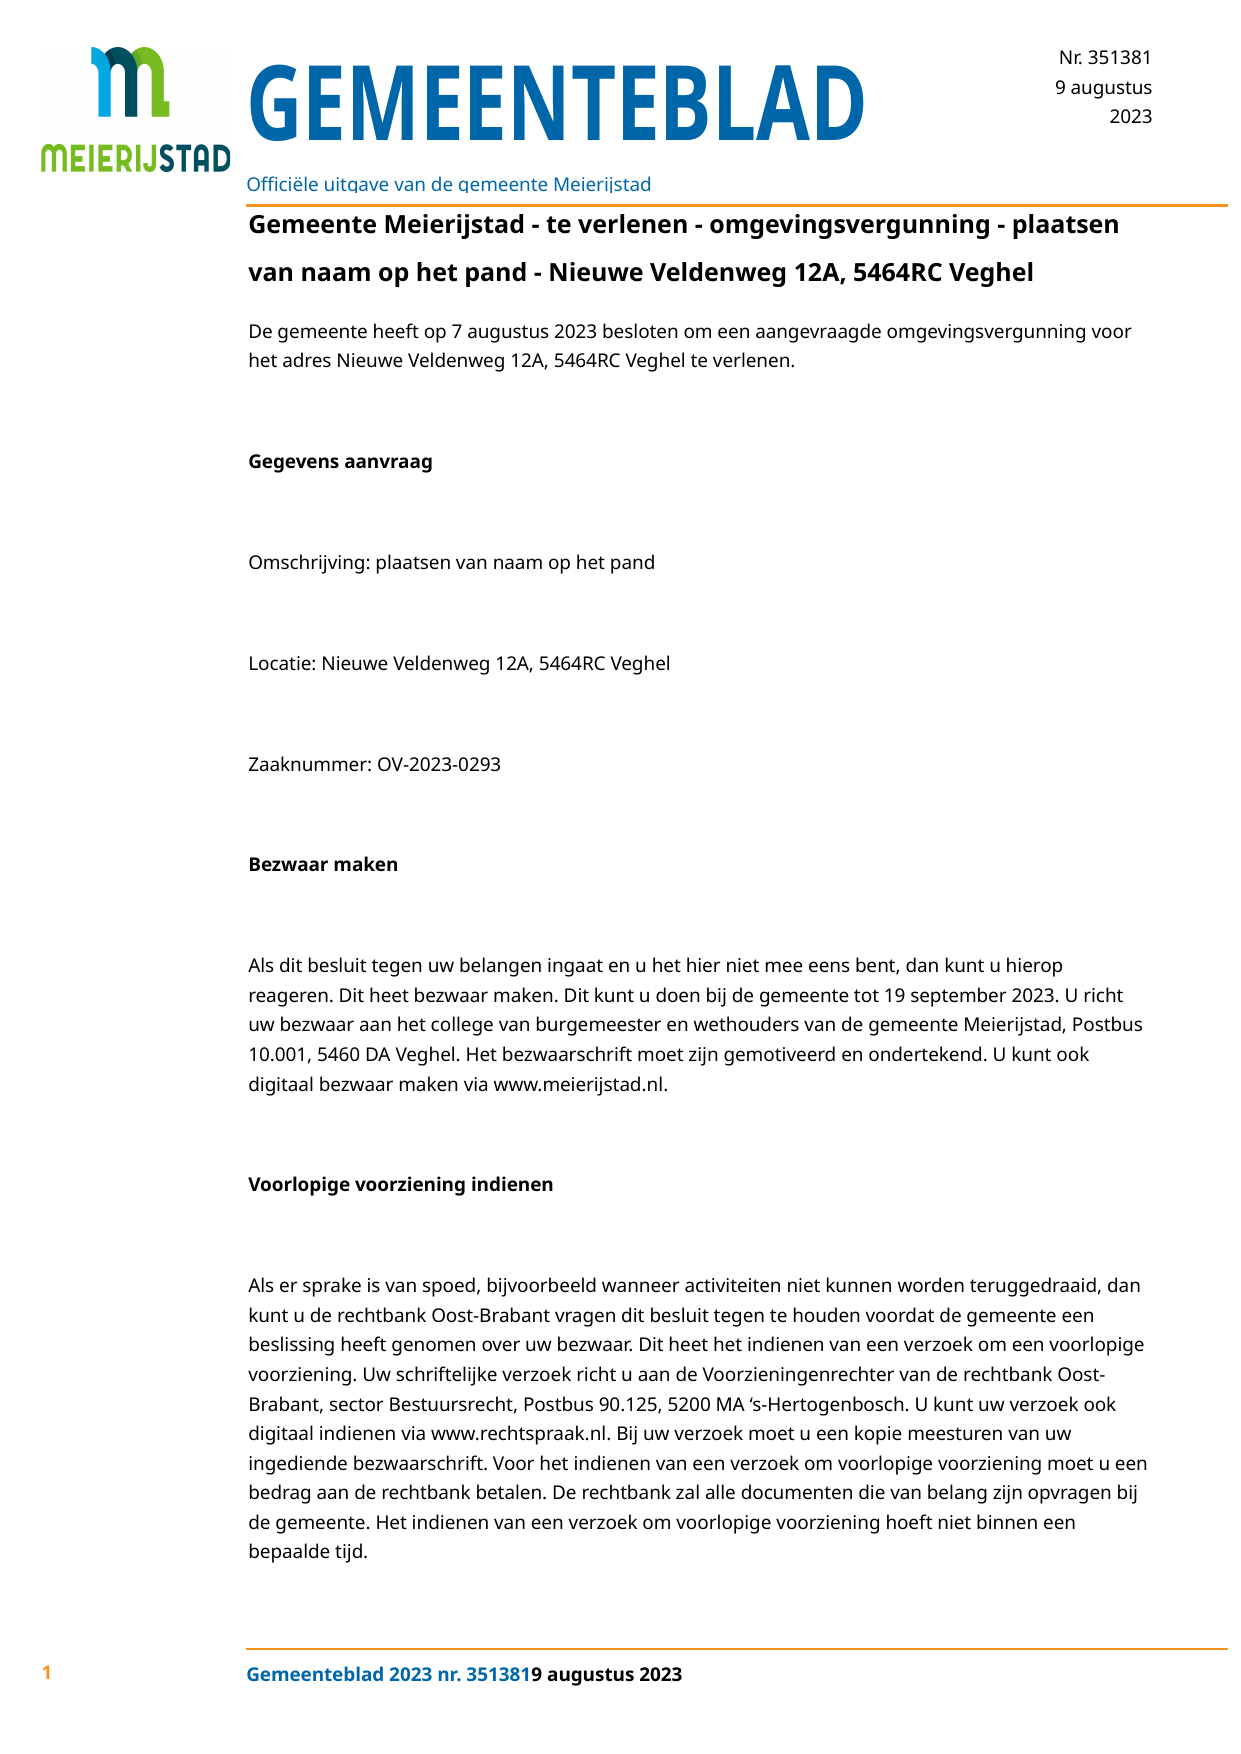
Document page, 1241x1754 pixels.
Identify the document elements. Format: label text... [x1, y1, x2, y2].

text Gemeente Meierijstad - te verlenen - omgevingsvergunning - plaatsen van naam op het pand - Nieuwe Veldenweg 12A, 5464RC Veghel [248, 207, 1152, 288]
text Locatie: Nieuwe Veldenweg 12A, 5464RC Veghel [248, 650, 1152, 676]
text Als dit besluit tegen uw belangen ingaat en u het hier niet mee eens bent, dan kunt u hierop reageren. Dit heet bezwaar maken. Dit kunt u doen bij de gemeente tot 19 september 2023. U richt uw bezwaar aan het college van burgemeester en wethouders van de gemeente Meierijstad, Postbus 10.001, 5460 DA Veghel. Het bezwaarschrift moet zijn gemotiveerd en ondertekend. U kunt ook digitaal bezwaar maken via www.meierijstad.nl. [248, 952, 1152, 1097]
text Voorlopige voorziening indienen [248, 1172, 1152, 1197]
text Zaaknummer: OV-2023-0293 [248, 751, 1152, 777]
text Als er sprake is van spoed, bijvoorbeeld wanneer activiteiten niet kunnen worden teruggedraaid, dan kunt u de rechtbank Oost-Brabant vragen dit besluit tegen te houden voordat de gemeente een beslissing heeft genomen over uw bezwaar. Dit heet het indienen van een verzoek om een voorlopige voorziening. Uw schriftelijke verzoek richt u aan de Voorzieningenrechter van de rechtbank Oost-Brabant, sector Bestuursrecht, Postbus 90.125, 5200 MA ‘s-Hertogenbosch. U kunt uw verzoek ook digitaal indienen via www.rechtspraak.nl. Bij uw verzoek moet u een kopie meesturen van uw ingediende bezwaarschrift. Voor het indienen van een verzoek om voorlopige voorziening moet u een bedrag aan de rechtbank betalen. De rechtbank zal alle documenten die van belang zijn opvragen bij de gemeente. Het indienen van een verzoek om voorlopige voorziening hoeft niet binnen een bepaalde tijd. [248, 1272, 1152, 1564]
text Omschrijving: plaatsen van naam op het pand [248, 549, 1152, 575]
picture [41, 47, 231, 172]
text Bezwaar maken [248, 852, 1152, 877]
text Gegevens aanvraag [248, 448, 1152, 474]
text De gemeente heeft op 7 augustus 2023 besloten om een aangevraagde omgevingsvergunning voor het adres Nieuwe Veldenweg 12A, 5464RC Veghel te verlenen. [248, 318, 1152, 373]
